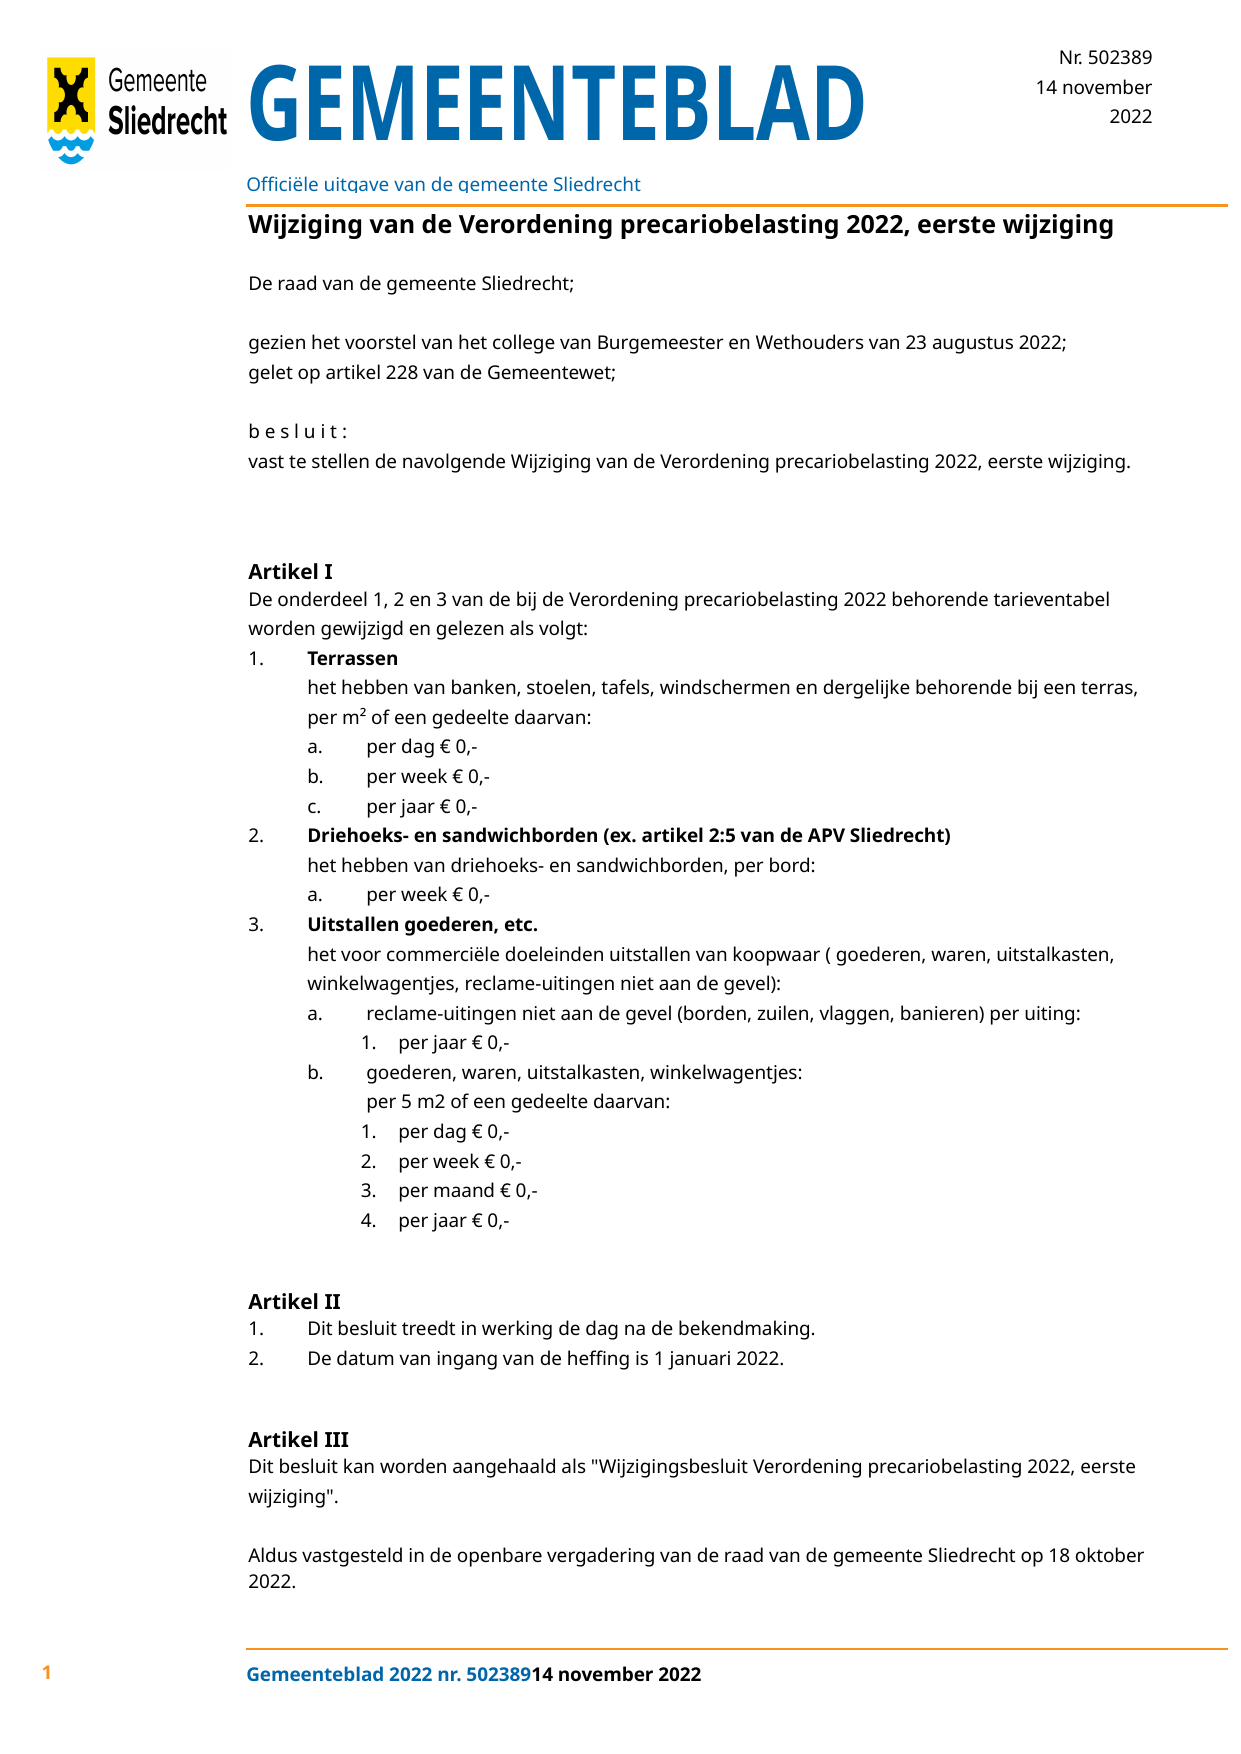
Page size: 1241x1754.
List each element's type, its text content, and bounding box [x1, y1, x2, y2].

text De raad van de gemeente Sliedrecht; [248, 270, 1152, 296]
list per 5 m2 of een gedeelte daarvan: [307, 1089, 1152, 1114]
list per dag € 0,- [307, 734, 1152, 759]
list het hebben van driehoeks- en sandwichborden, per bord: [248, 852, 1152, 878]
list per week € 0,- [361, 1148, 1152, 1174]
list per jaar € 0,- [307, 793, 1152, 819]
picture [41, 47, 231, 172]
list goederen, waren, uitstalkasten, winkelwagentjes: [307, 1059, 1152, 1085]
list per week € 0,- [307, 882, 1152, 907]
text Artikel III [248, 1425, 1152, 1453]
text vast te stellen de navolgende Wijziging van de Verordening precariobelasting 2022, eerste wijziging. [248, 448, 1152, 473]
list per jaar € 0,- [361, 1207, 1152, 1233]
list per week € 0,- [307, 763, 1152, 789]
list het hebben van banken, stoelen, tafels, windschermen en dergelijke behorende bij een terras, per m² of een gedeelte daarvan: [248, 674, 1152, 730]
text De onderdeel 1, 2 en 3 van de bij de Verordening precariobelasting 2022 behorende tarieventabel worden gewijzigd en gelezen als volgt: [248, 586, 1152, 641]
list reclame-uitingen niet aan de gevel (borden, zuilen, vlaggen, banieren) per uiting: [307, 1000, 1152, 1026]
list per maand € 0,- [361, 1177, 1152, 1203]
text Aldus vastgesteld in de openbare vergadering van de raad van de gemeente Sliedrecht op 18 oktober 2022. [248, 1542, 1152, 1594]
list per jaar € 0,- [361, 1029, 1152, 1055]
text b e s l u i t : [248, 418, 1152, 444]
list Driehoeks- en sandwichborden (ex. artikel 2:5 van de APV Sliedrecht) [248, 822, 1152, 848]
text Artikel I [248, 557, 1152, 586]
list De datum van ingang van de heffing is 1 januari 2022. [248, 1345, 1152, 1371]
list per dag € 0,- [361, 1118, 1152, 1144]
text gezien het voorstel van het college van Burgemeester en Wethouders van 23 augustus 2022; [248, 329, 1152, 355]
list Dit besluit treedt in werking de dag na de bekendmaking. [248, 1316, 1152, 1341]
list het voor commerciële doeleinden uitstallen van koopwaar ( goederen, waren, uitstalkasten, winkelwagentjes, reclame-uitingen niet aan de gevel): [248, 941, 1152, 996]
text Dit besluit kan worden aangehaald als "Wijzigingsbesluit Verordening precariobelasting 2022, eerste wijziging". [248, 1453, 1152, 1509]
text Wijziging van de Verordening precariobelasting 2022, eerste wijziging [248, 207, 1152, 241]
text gelet op artikel 228 van de Gemeentewet; [248, 359, 1152, 385]
list Terrassen [248, 645, 1152, 671]
text Artikel II [248, 1287, 1152, 1316]
list Uitstallen goederen, etc. [248, 911, 1152, 937]
